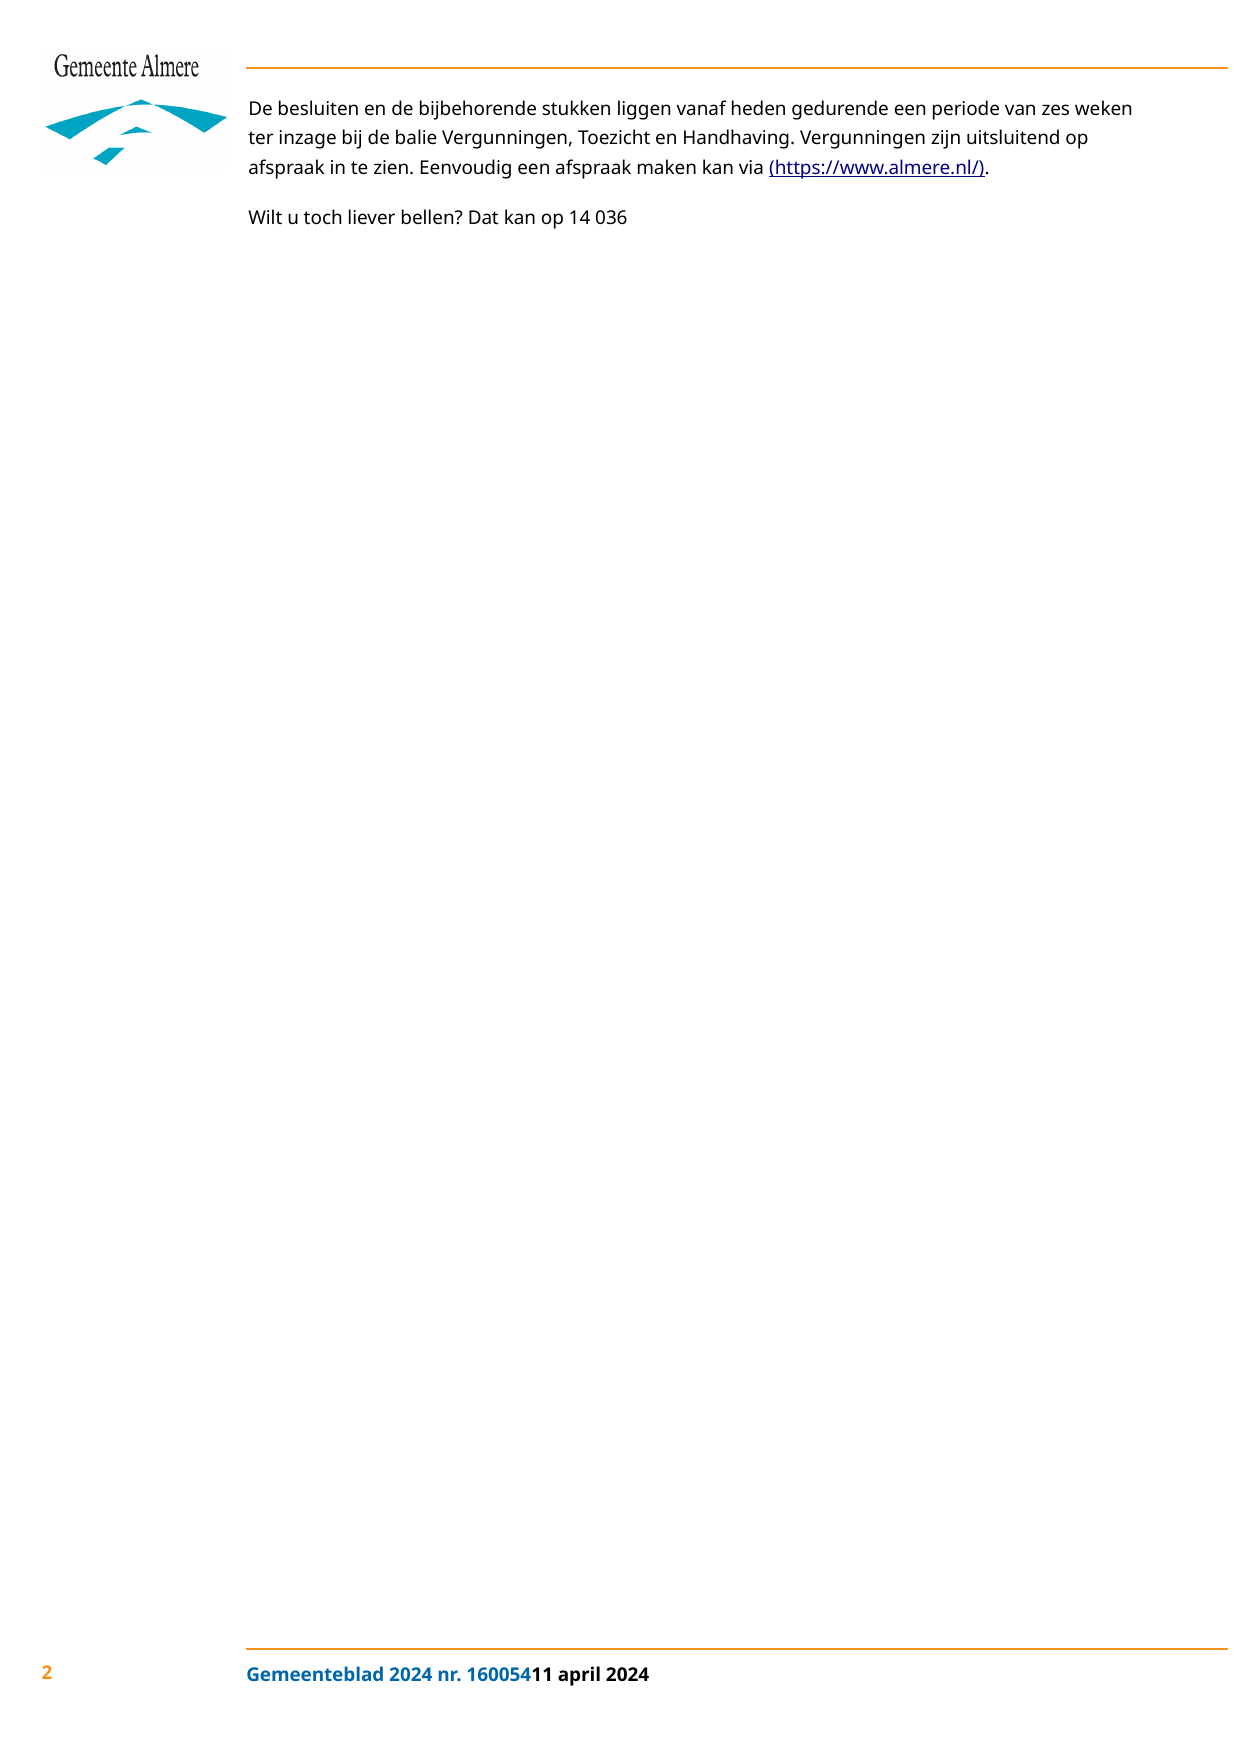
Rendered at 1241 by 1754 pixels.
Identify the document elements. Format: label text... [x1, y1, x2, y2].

picture [41, 47, 231, 172]
text De besluiten en de bijbehorende stukken liggen vanaf heden gedurende een periode van zes weken ter inzage bij de balie Vergunningen, Toezicht en Handhaving. Vergunningen zijn uitsluitend op afspraak in te zien. Eenvoudig een afspraak maken kan via (https://www.almere.nl/). [248, 95, 1152, 180]
text Wilt u toch liever bellen? Dat kan op 14 036 [248, 204, 1152, 230]
